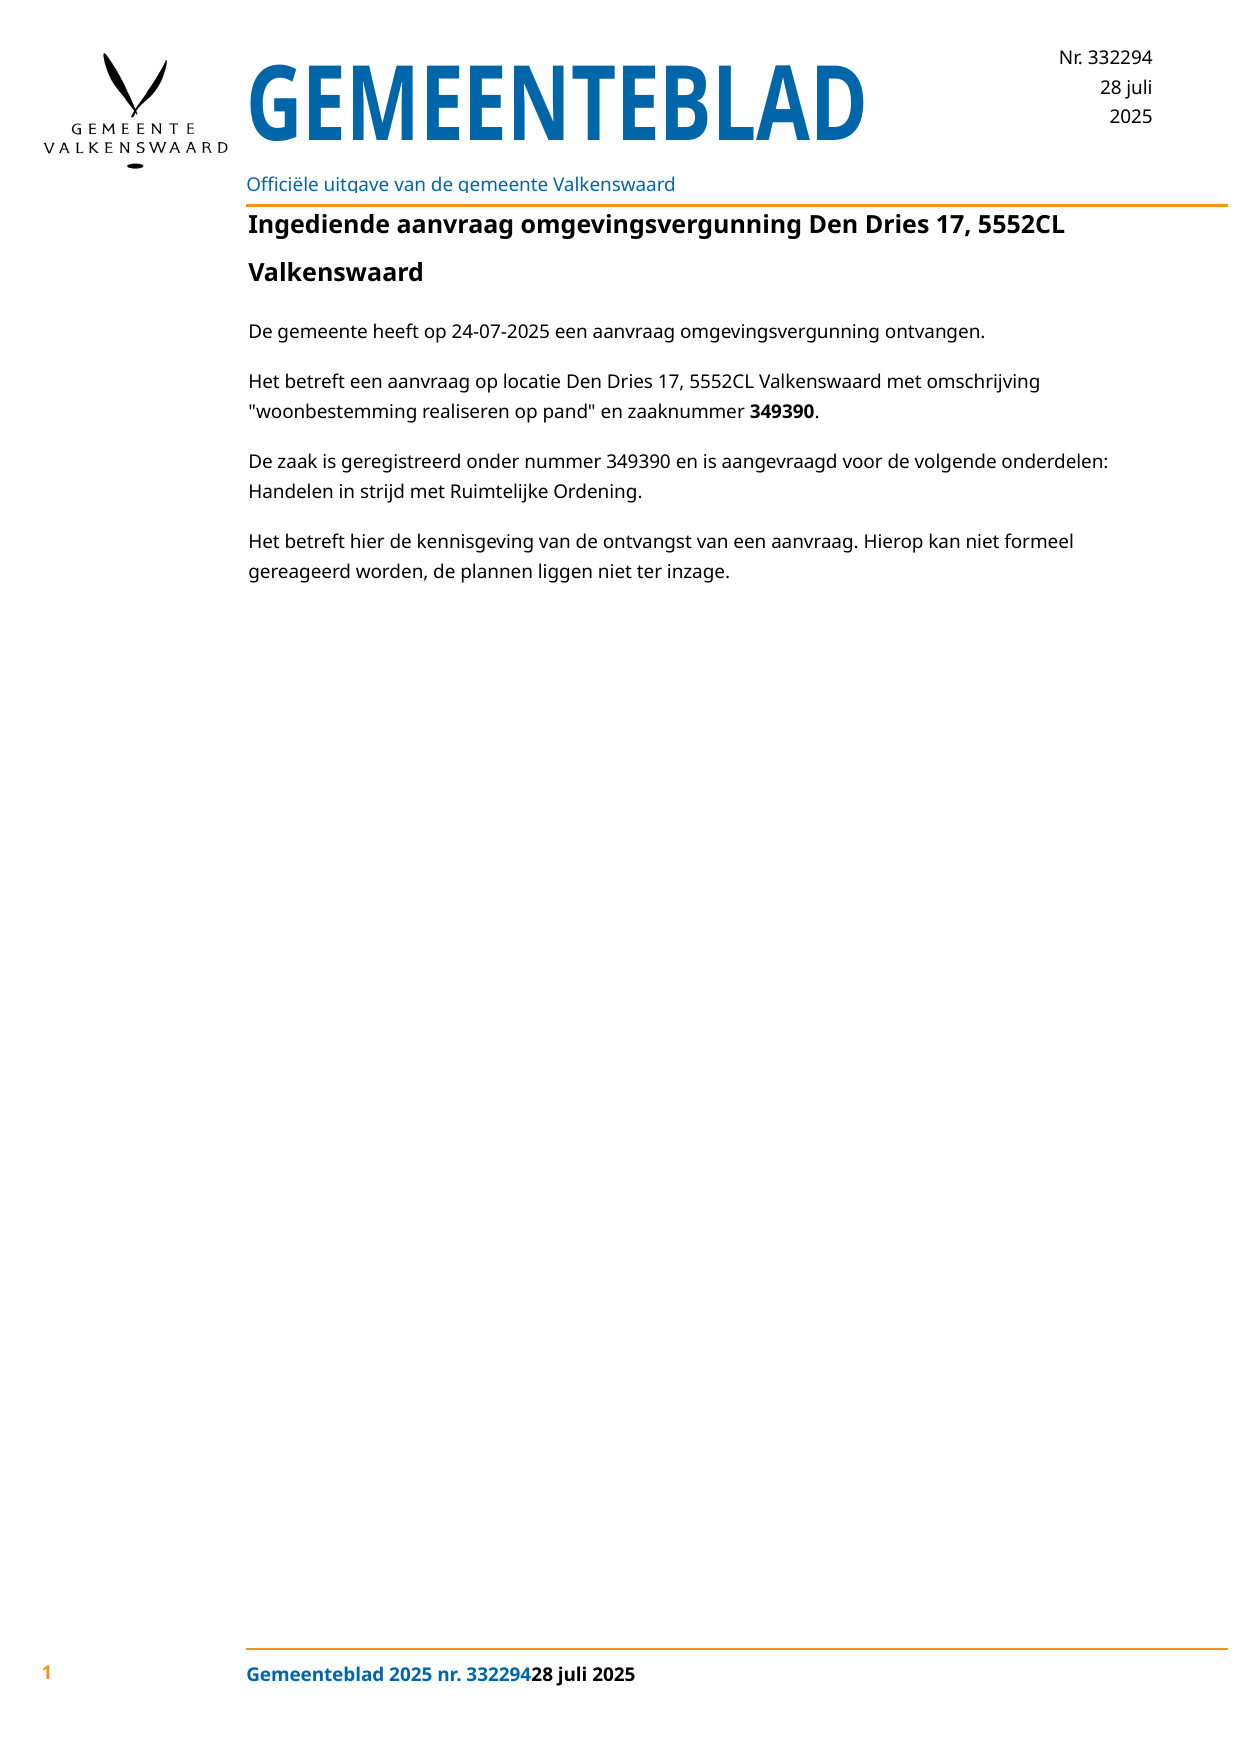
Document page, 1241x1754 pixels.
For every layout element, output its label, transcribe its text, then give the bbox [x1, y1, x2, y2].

text De zaak is geregistreerd onder nummer 349390 en is aangevraagd voor de volgende onderdelen: Handelen in strijd met Ruimtelijke Ordening. [248, 448, 1152, 504]
text De gemeente heeft op 24-07-2025 een aanvraag omgevingsvergunning ontvangen. [248, 318, 1152, 344]
picture [41, 47, 231, 172]
text Het betreft hier de kennisgeving van de ontvangst van een aanvraag. Hierop kan niet formeel gereageerd worden, de plannen liggen niet ter inzage. [248, 528, 1152, 584]
text Het betreft een aanvraag op locatie Den Dries 17, 5552CL Valkenswaard met omschrijving "woonbestemming realiseren op pand" en zaaknummer 349390. [248, 368, 1152, 424]
text Ingediende aanvraag omgevingsvergunning Den Dries 17, 5552CL Valkenswaard [248, 207, 1152, 288]
